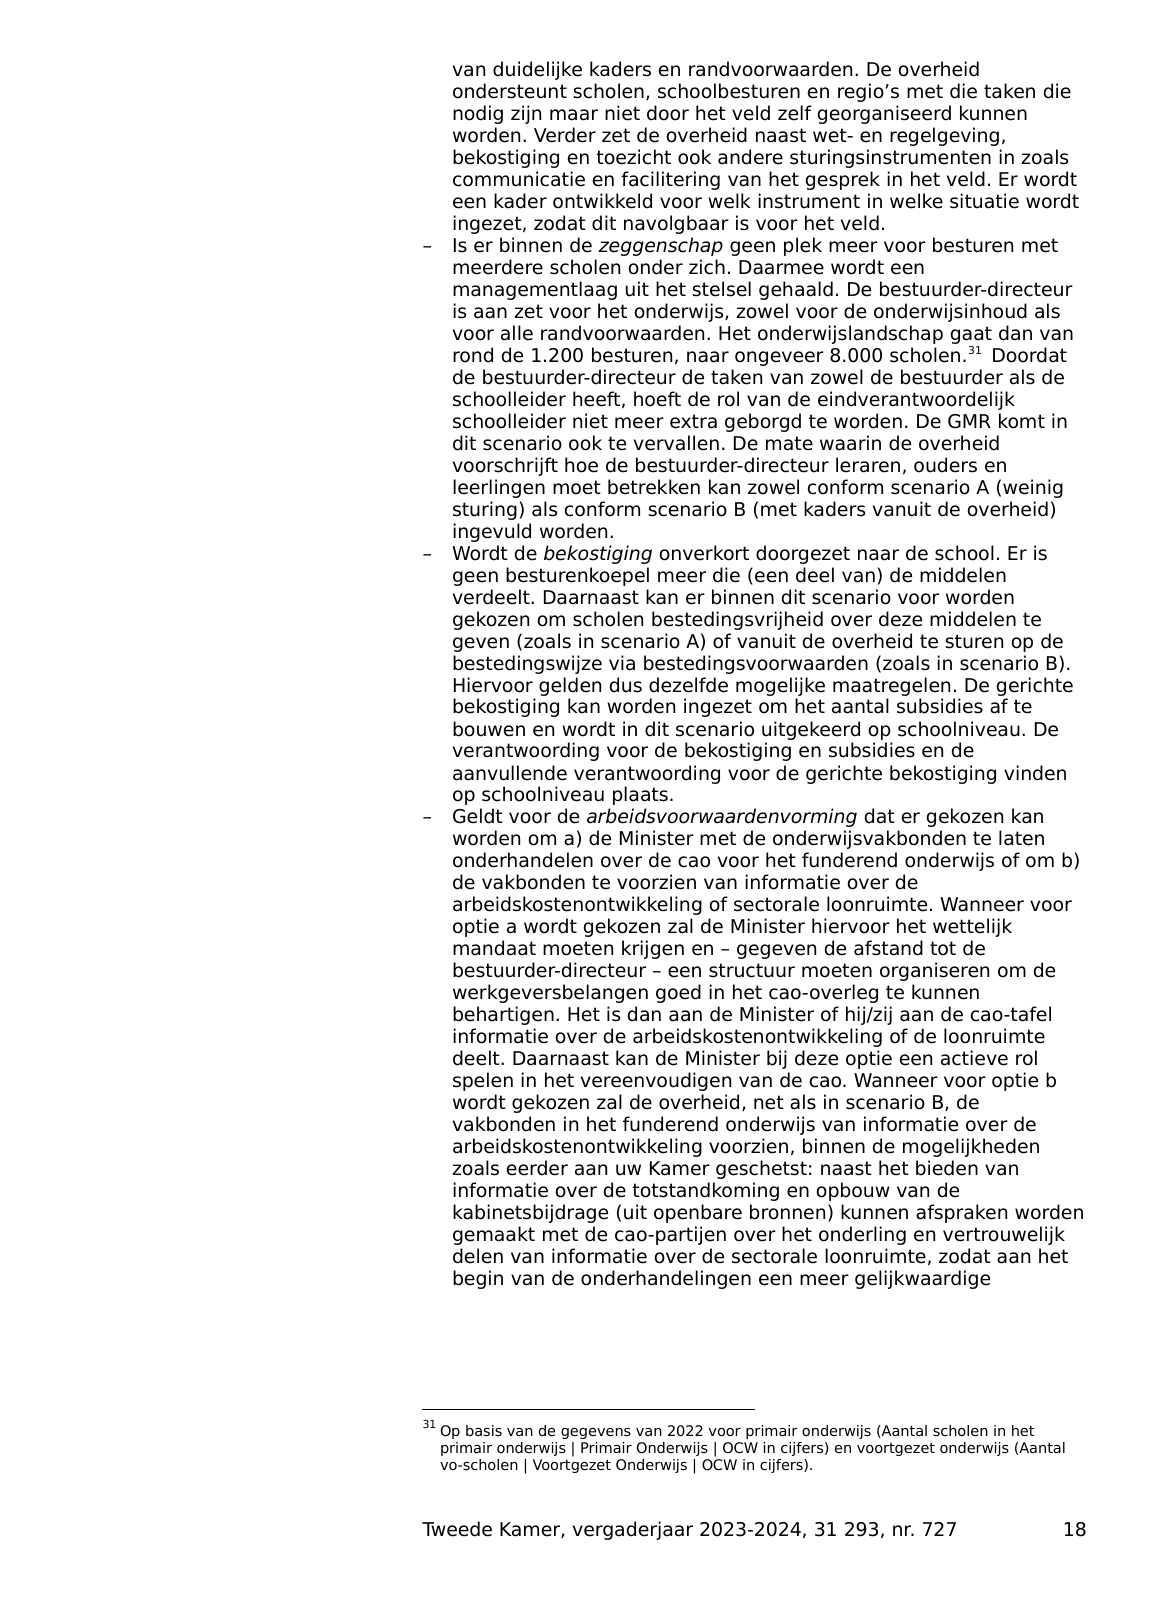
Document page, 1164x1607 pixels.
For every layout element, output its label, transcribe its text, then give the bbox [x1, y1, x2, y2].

text van duidelijke kaders en randvoorwaarden. De overheid ondersteunt scholen, schoolbesturen en regio’s met die taken die nodig zijn maar niet door het veld zelf georganiseerd kunnen worden. Verder zet de overheid naast wet- en regelgeving, bekostiging en toezicht ook andere sturingsinstrumenten in zoals communicatie en facilitering van het gesprek in het veld. Er wordt een kader ontwikkeld voor welk instrument in welke situatie wordt ingezet, zodat dit navolgbaar is voor het veld. [422, 59, 1087, 235]
text – Wordt de bekostiging onverkort doorgezet naar de school. Er is geen besturenkoepel meer die (een deel van) de middelen verdeelt. Daarnaast kan er binnen dit scenario voor worden gekozen om scholen bestedingsvrijheid over deze middelen te geven (zoals in scenario A) of vanuit de overheid te sturen op de bestedingswijze via bestedingsvoorwaarden (zoals in scenario B). Hiervoor gelden dus dezelfde mogelijke maatregelen. De gerichte bekostiging kan worden ingezet om het aantal subsidies af te bouwen en wordt in dit scenario uitgekeerd op schoolniveau. De verantwoording voor de bekostiging en subsidies en de aanvullende verantwoording voor de gerichte bekostiging vinden op schoolniveau plaats. [422, 543, 1087, 806]
text Op basis van de gegevens van 2022 voor primair onderwijs (Aantal scholen in het primair onderwijs | Primair Onderwijs | OCW in cijfers) en voortgezet onderwijs (Aantal vo-scholen | Voortgezet Onderwijs | OCW in cijfers). [422, 1418, 1087, 1474]
text – Geldt voor de arbeidsvoorwaardenvorming dat er gekozen kan worden om a) de Minister met de onderwijsvakbonden te laten onderhandelen over de cao voor het funderend onderwijs of om b) de vakbonden te voorzien van informatie over de arbeidskostenontwikkeling of sectorale loonruimte. Wanneer voor optie a wordt gekozen zal de Minister hiervoor het wettelijk mandaat moeten krijgen en – gegeven de afstand tot de bestuurder-directeur – een structuur moeten organiseren om de werkgeversbelangen goed in het cao-overleg te kunnen behartigen. Het is dan aan de Minister of hij/zij aan de cao-tafel informatie over de arbeidskostenontwikkeling of de loonruimte deelt. Daarnaast kan de Minister bij deze optie een actieve rol spelen in het vereenvoudigen van de cao. Wanneer voor optie b wordt gekozen zal de overheid, net als in scenario B, de vakbonden in het funderend onderwijs van informatie over de arbeidskostenontwikkeling voorzien, binnen de mogelijkheden zoals eerder aan uw Kamer geschetst: naast het bieden van informatie over de totstandkoming en opbouw van de kabinetsbijdrage (uit openbare bronnen) kunnen afspraken worden gemaakt met de cao-partijen over het onderling en vertrouwelijk delen van informatie over de sectorale loonruimte, zodat aan het begin van de onderhandelingen een meer gelijkwaardige [422, 806, 1087, 1334]
text – Is er binnen de zeggenschap geen plek meer voor besturen met meerdere scholen onder zich. Daarmee wordt een managementlaag uit het stelsel gehaald. De bestuurder-directeur is aan zet voor het onderwijs, zowel voor de onderwijsinhoud als voor alle randvoorwaarden. Het onderwijslandschap gaat dan van rond de 1.200 besturen, naar ongeveer 8.000 scholen. Doordat de bestuurder-directeur de taken van zowel de bestuurder als de schoolleider heeft, hoeft de rol van de eindverantwoordelijk schoolleider niet meer extra geborgd te worden. De GMR komt in dit scenario ook te vervallen. De mate waarin de overheid voorschrijft hoe de bestuurder-directeur leraren, ouders en leerlingen moet betrekken kan zowel conform scenario A (weinig sturing) als conform scenario B (met kaders vanuit de overheid) ingevuld worden. [422, 235, 1087, 543]
